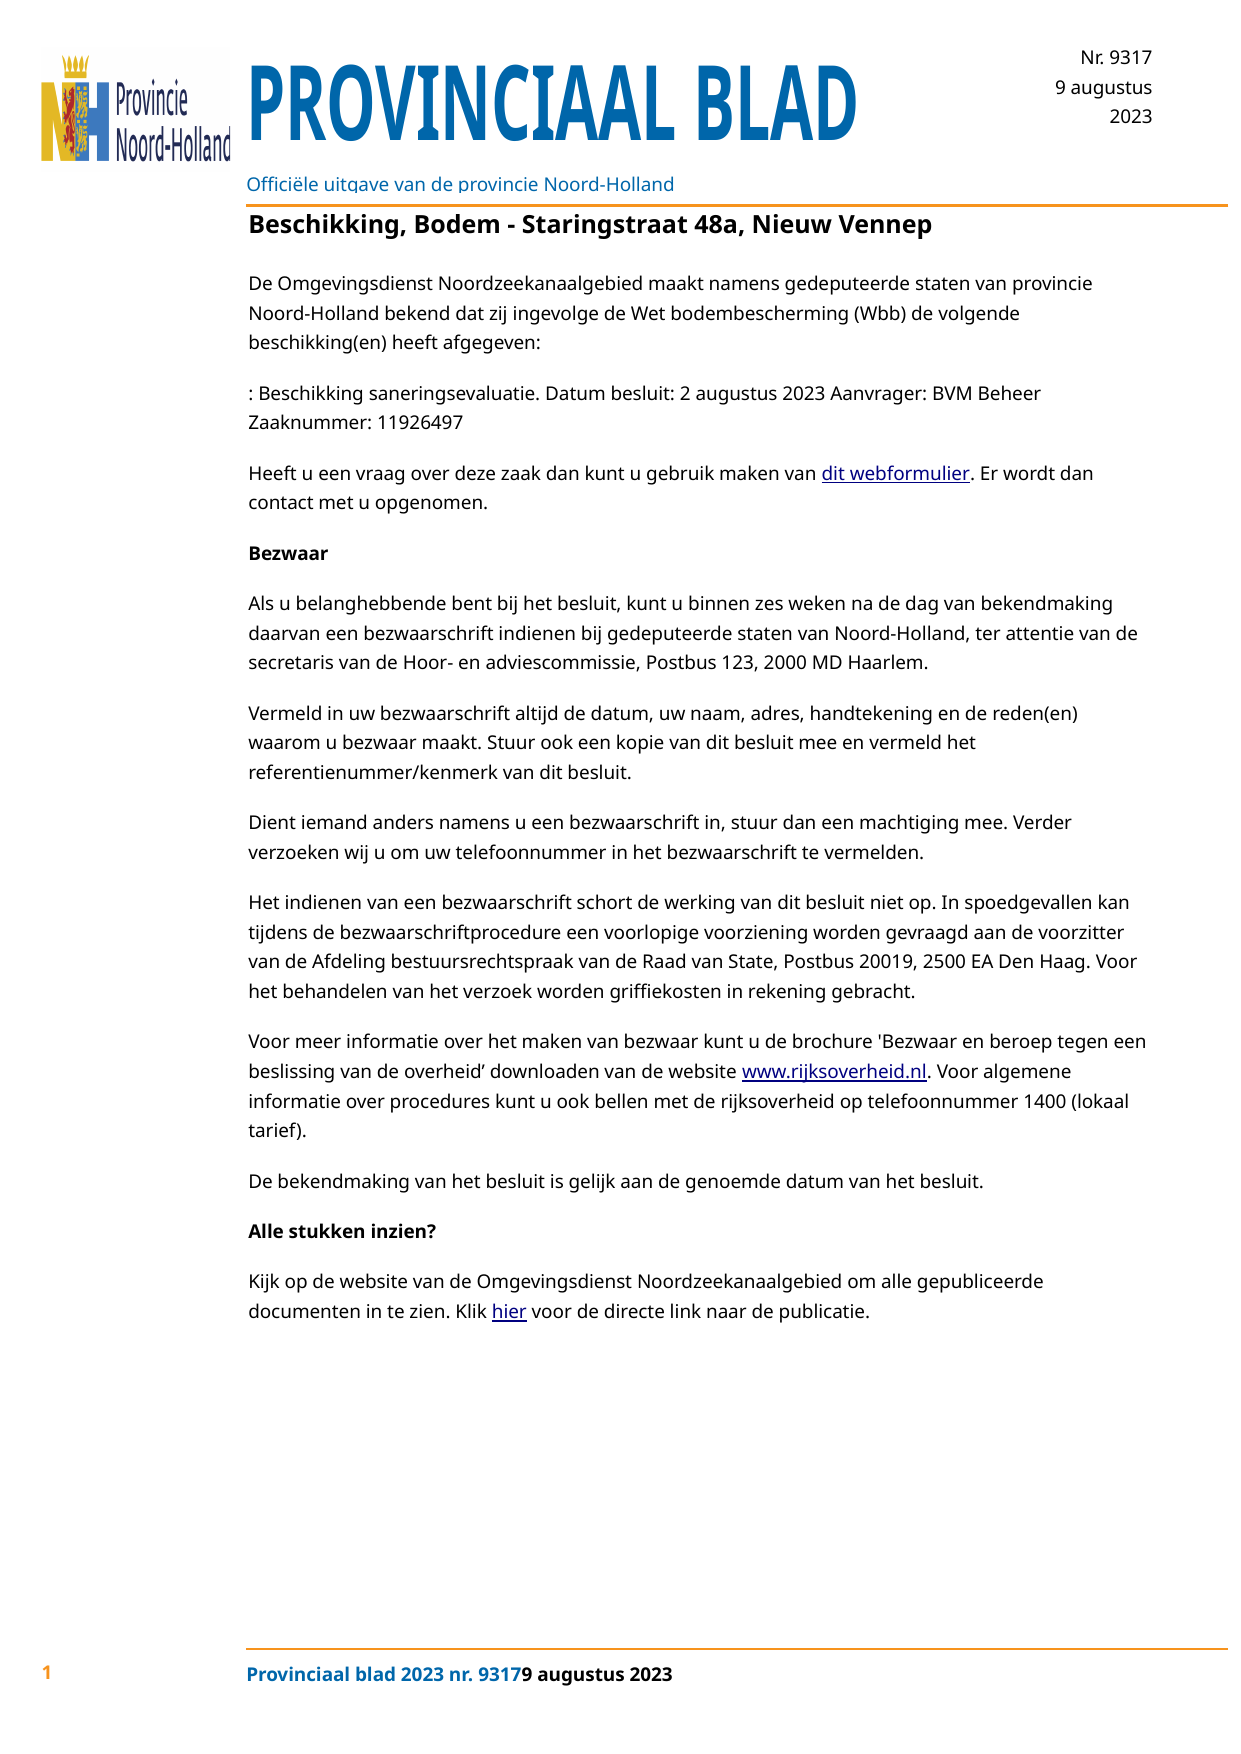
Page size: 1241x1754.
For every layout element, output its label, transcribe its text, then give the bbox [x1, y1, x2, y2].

text Het indienen van een bezwaarschrift schort de werking van dit besluit niet op. In spoedgevallen kan tijdens de bezwaarschriftprocedure een voorlopige voorziening worden gevraagd aan de voorzitter van de Afdeling bestuursrechtspraak van de Raad van State, Postbus 20019, 2500 EA Den Haag. Voor het behandelen van het verzoek worden griffiekosten in rekening gebracht. [248, 889, 1152, 1004]
text Kijk op de website van de Omgevingsdienst Noordzeekanaalgebied om alle gepubliceerde documenten in te zien. Klik hier voor de directe link naar de publicatie. [248, 1269, 1152, 1324]
text Alle stukken inzien? [248, 1218, 1152, 1244]
text Beschikking, Bodem - Staringstraat 48a, Nieuw Vennep [248, 207, 1152, 241]
text Heeft u een vraag over deze zaak dan kunt u gebruik maken van dit webformulier. Er wordt dan contact met u opgenomen. [248, 460, 1152, 515]
text Voor meer informatie over het maken van bezwaar kunt u de brochure 'Bezwaar en beroep tegen een beslissing van de overheid’ downloaden van de website www.rijksoverheid.nl. Voor algemene informatie over procedures kunt u ook bellen met de rijksoverheid op telefoonnummer 1400 (lokaal tarief). [248, 1029, 1152, 1143]
text : Beschikking saneringsevaluatie. Datum besluit: 2 augustus 2023 Aanvrager: BVM Beheer Zaaknummer: 11926497 [248, 380, 1152, 435]
text Bezwaar [248, 540, 1152, 566]
text De bekendmaking van het besluit is gelijk aan de genoemde datum van het besluit. [248, 1168, 1152, 1193]
picture [41, 47, 231, 172]
text Dient iemand anders namens u een bezwaarschrift in, stuur dan een machtiging mee. Verder verzoeken wij u om uw telefoonnummer in het bezwaarschrift te vermelden. [248, 809, 1152, 865]
text Als u belanghebbende bent bij het besluit, kunt u binnen zes weken na de dag van bekendmaking daarvan een bezwaarschrift indienen bij gedeputeerde staten van Noord-Holland, ter attentie van de secretaris van de Hoor- en adviescommissie, Postbus 123, 2000 MD Haarlem. [248, 590, 1152, 675]
text De Omgevingsdienst Noordzeekanaalgebied maakt namens gedeputeerde staten van provincie Noord-Holland bekend dat zij ingevolge de Wet bodembescherming (Wbb) de volgende beschikking(en) heeft afgegeven: [248, 270, 1152, 355]
text Vermeld in uw bezwaarschrift altijd de datum, uw naam, adres, handtekening en de reden(en) waarom u bezwaar maakt. Stuur ook een kopie van dit besluit mee en vermeld het referentienummer/kenmerk van dit besluit. [248, 700, 1152, 785]
